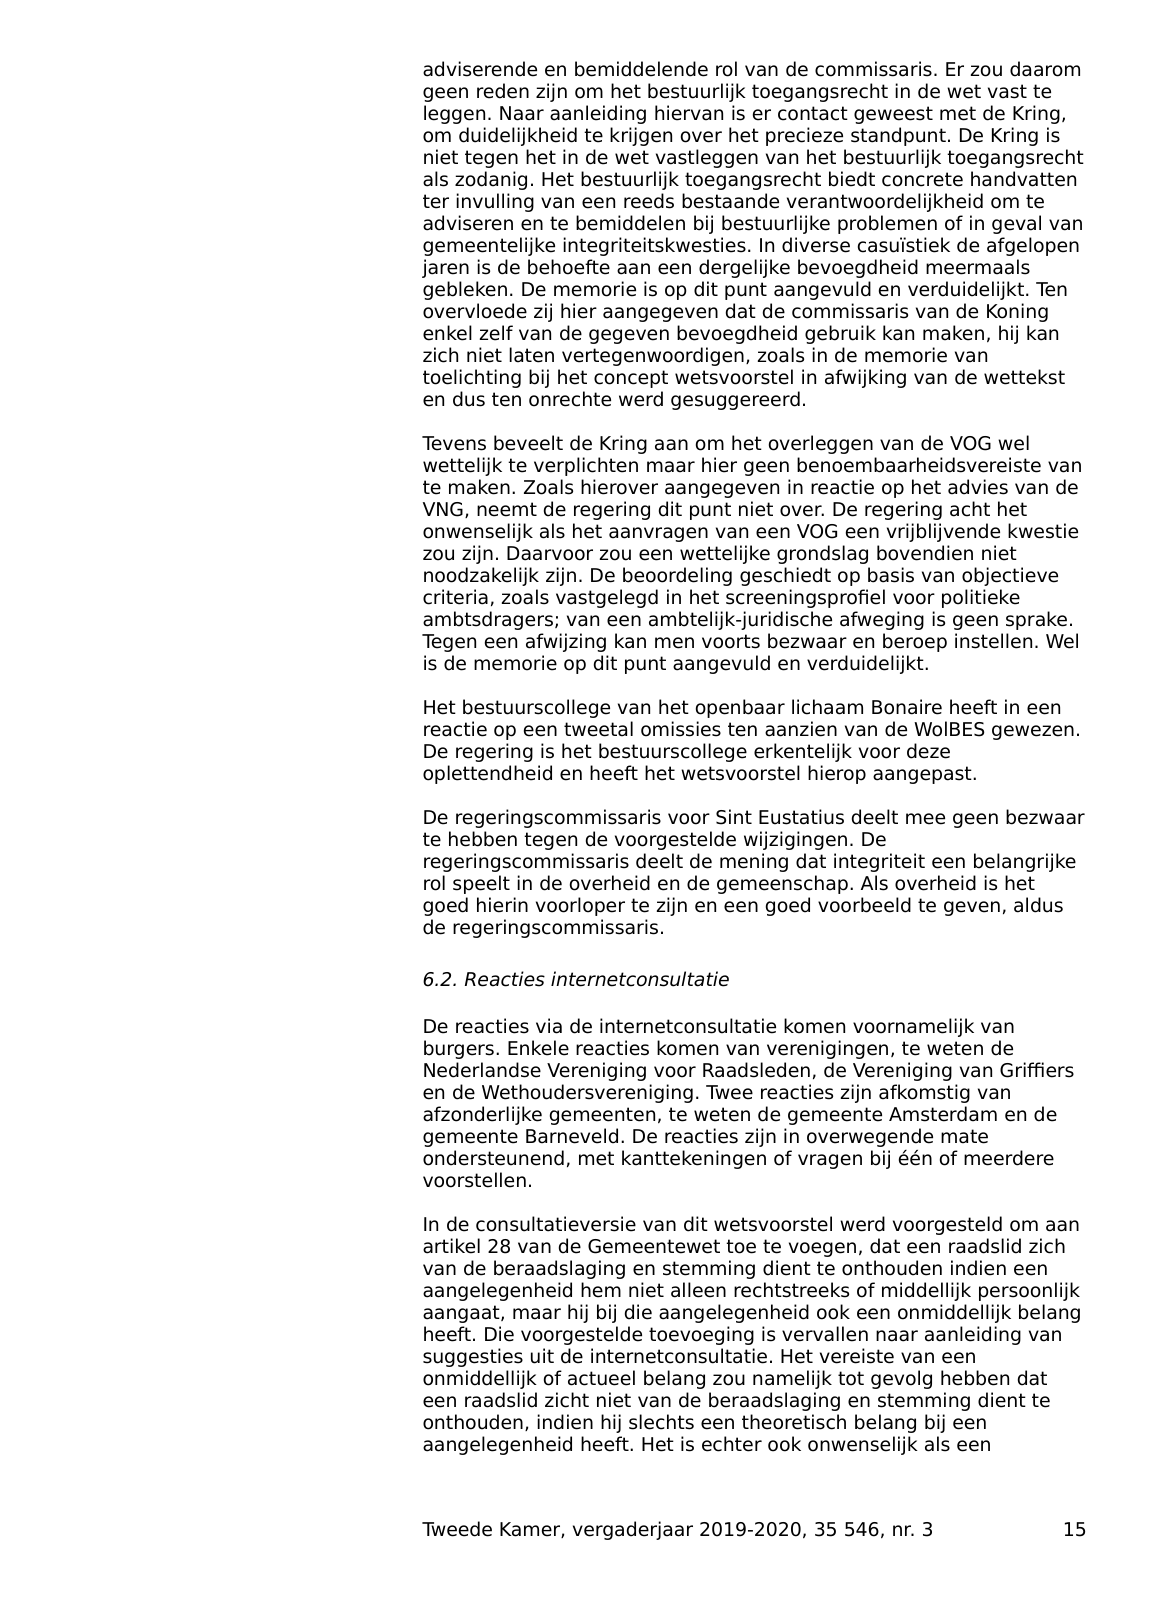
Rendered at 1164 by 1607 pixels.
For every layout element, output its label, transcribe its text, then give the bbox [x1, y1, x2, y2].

text De reacties via de internetconsultatie komen voornamelijk van burgers. Enkele reacties komen van verenigingen, te weten de Nederlandse Vereniging voor Raadsleden, de Vereniging van Griffiers en de Wethoudersvereniging. Twee reacties zijn afkomstig van afzonderlijke gemeenten, te weten de gemeente Amsterdam en de gemeente Barneveld. De reacties zijn in overwegende mate ondersteunend, met kanttekeningen of vragen bij één of meerdere voorstellen. [422, 1016, 1087, 1192]
text Het bestuurscollege van het openbaar lichaam Bonaire heeft in een reactie op een tweetal omissies ten aanzien van de WolBES gewezen. De regering is het bestuurscollege erkentelijk voor deze oplettendheid en heeft het wetsvoorstel hierop aangepast. [422, 697, 1087, 785]
subtitle 6.2. Reacties internetconsultatie [422, 969, 1087, 991]
text In de consultatieversie van dit wetsvoorstel werd voorgesteld om aan artikel 28 van de Gemeentewet toe te voegen, dat een raadslid zich van de beraadslaging en stemming dient te onthouden indien een aangelegenheid hem niet alleen rechtstreeks of middellijk persoonlijk aangaat, maar hij bij die aangelegenheid ook een onmiddellijk belang heeft. Die voorgestelde toevoeging is vervallen naar aanleiding van suggesties uit de internetconsultatie. Het vereiste van een onmiddellijk of actueel belang zou namelijk tot gevolg hebben dat een raadslid zicht niet van de beraadslaging en stemming dient te onthouden, indien hij slechts een theoretisch belang bij een aangelegenheid heeft. Het is echter ook onwenselijk als een [422, 1214, 1087, 1456]
text adviserende en bemiddelende rol van de commissaris. Er zou daarom geen reden zijn om het bestuurlijk toegangsrecht in de wet vast te leggen. Naar aanleiding hiervan is er contact geweest met de Kring, om duidelijkheid te krijgen over het precieze standpunt. De Kring is niet tegen het in de wet vastleggen van het bestuurlijk toegangsrecht als zodanig. Het bestuurlijk toegangsrecht biedt concrete handvatten ter invulling van een reeds bestaande verantwoordelijkheid om te adviseren en te bemiddelen bij bestuurlijke problemen of in geval van gemeentelijke integriteitskwesties. In diverse casuïstiek de afgelopen jaren is de behoefte aan een dergelijke bevoegdheid meermaals gebleken. De memorie is op dit punt aangevuld en verduidelijkt. Ten overvloede zij hier aangegeven dat de commissaris van de Koning enkel zelf van de gegeven bevoegdheid gebruik kan maken, hij kan zich niet laten vertegenwoordigen, zoals in de memorie van toelichting bij het concept wetsvoorstel in afwijking van de wettekst en dus ten onrechte werd gesuggereerd. [422, 59, 1087, 411]
text De regeringscommissaris voor Sint Eustatius deelt mee geen bezwaar te hebben tegen de voorgestelde wijzigingen. De regeringscommissaris deelt de mening dat integriteit een belangrijke rol speelt in de overheid en de gemeenschap. Als overheid is het goed hierin voorloper te zijn en een goed voorbeeld te geven, aldus de regeringscommissaris. [422, 807, 1087, 939]
text Tevens beveelt de Kring aan om het overleggen van de VOG wel wettelijk te verplichten maar hier geen benoembaarheidsvereiste van te maken. Zoals hierover aangegeven in reactie op het advies van de VNG, neemt de regering dit punt niet over. De regering acht het onwenselijk als het aanvragen van een VOG een vrijblijvende kwestie zou zijn. Daarvoor zou een wettelijke grondslag bovendien niet noodzakelijk zijn. De beoordeling geschiedt op basis van objectieve criteria, zoals vastgelegd in het screeningsprofiel voor politieke ambtsdragers; van een ambtelijk-juridische afweging is geen sprake. Tegen een afwijzing kan men voorts bezwaar en beroep instellen. Wel is de memorie op dit punt aangevuld en verduidelijkt. [422, 433, 1087, 675]
